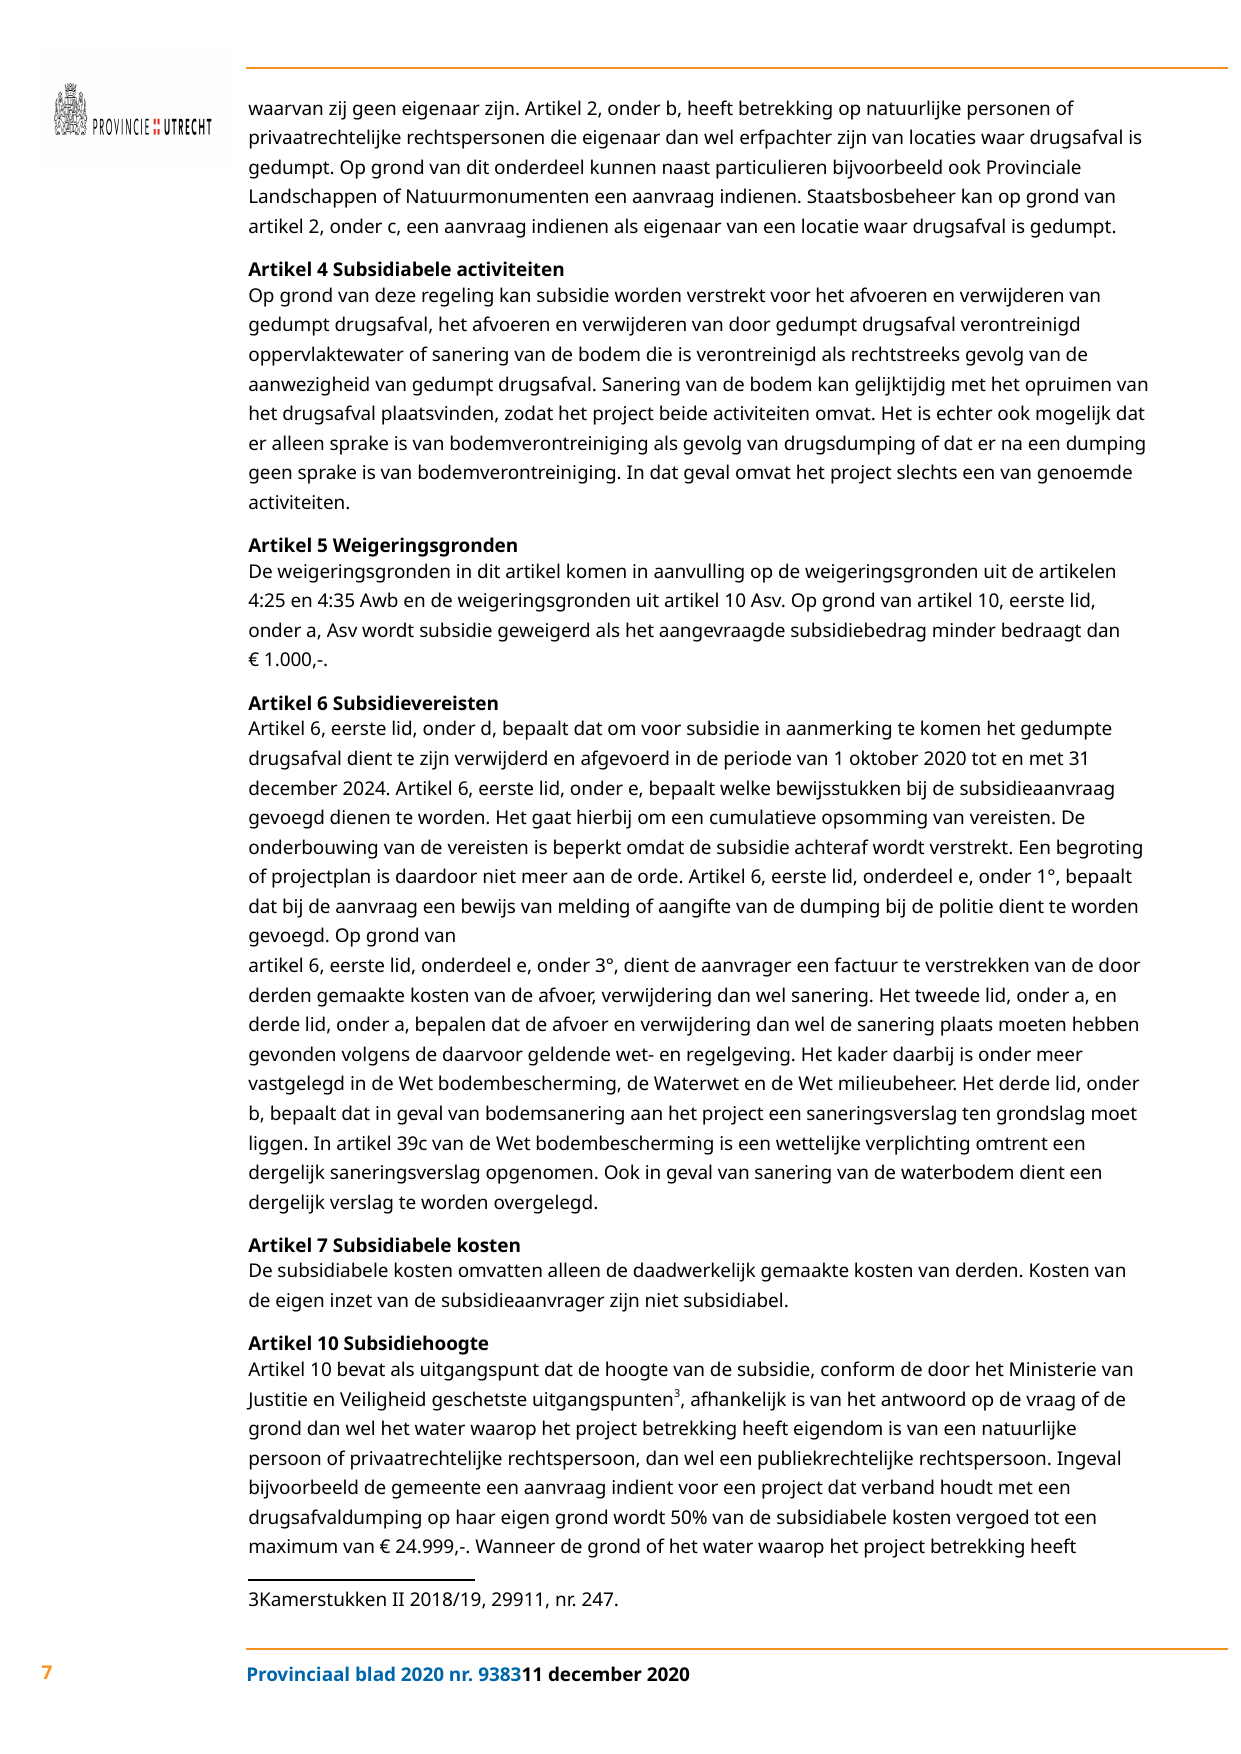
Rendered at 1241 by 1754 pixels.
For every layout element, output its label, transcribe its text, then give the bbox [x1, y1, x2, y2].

text Op grond van deze regeling kan subsidie worden verstrekt voor het afvoeren en verwijderen van gedumpt drugsafval, het afvoeren en verwijderen van door gedumpt drugsafval verontreinigd oppervlaktewater of sanering van de bodem die is verontreinigd als rechtstreeks gevolg van de aanwezigheid van gedumpt drugsafval. Sanering van de bodem kan gelijktijdig met het opruimen van het drugsafval plaatsvinden, zodat het project beide activiteiten omvat. Het is echter ook mogelijk dat er alleen sprake is van bodemverontreiniging als gevolg van drugsdumping of dat er na een dumping geen sprake is van bodemverontreiniging. In dat geval omvat het project slechts een van genoemde activiteiten. [248, 282, 1152, 515]
text waarvan zij geen eigenaar zijn. Artikel 2, onder b, heeft betrekking op natuurlijke personen of privaatrechtelijke rechtspersonen die eigenaar dan wel erfpachter zijn van locaties waar drugsafval is gedumpt. Op grond van dit onderdeel kunnen naast particulieren bijvoorbeeld ook Provinciale Landschappen of Natuurmonumenten een aanvraag indienen. Staatsbosbeheer kan op grond van artikel 2, onder c, een aanvraag indienen als eigenaar van een locatie waar drugsafval is gedumpt. [248, 95, 1152, 239]
text De weigeringsgronden in dit artikel komen in aanvulling op de weigeringsgronden uit de artikelen 4:25 en 4:35 Awb en de weigeringsgronden uit artikel 10 Asv. Op grond van artikel 10, eerste lid, onder a, Asv wordt subsidie geweigerd als het aangevraagde subsidiebedrag minder bedraagt dan € 1.000,-. [248, 558, 1152, 672]
text De subsidiabele kosten omvatten alleen de daadwerkelijk gemaakte kosten van derden. Kosten van de eigen inzet van de subsidieaanvrager zijn niet subsidiabel. [248, 1258, 1152, 1313]
text Artikel 7 Subsidiabele kosten [248, 1232, 1152, 1258]
text Artikel 6 Subsidievereisten [248, 690, 1152, 716]
text Artikel 6, eerste lid, onder d, bepaalt dat om voor subsidie in aanmerking te komen het gedumpte drugsafval dient te zijn verwijderd en afgevoerd in de periode van 1 oktober 2020 tot en met 31 december 2024. Artikel 6, eerste lid, onder e, bepaalt welke bewijsstukken bij de subsidieaanvraag gevoegd dienen te worden. Het gaat hierbij om een cumulatieve opsomming van vereisten. De onderbouwing van de vereisten is beperkt omdat de subsidie achteraf wordt verstrekt. Een begroting of projectplan is daardoor niet meer aan de orde. Artikel 6, eerste lid, onderdeel e, onder 1°, bepaalt dat bij de aanvraag een bewijs van melding of aangifte van de dumping bij de politie dient te worden gevoegd. Op grond van [248, 716, 1152, 948]
picture [41, 47, 231, 172]
text Artikel 10 Subsidiehoogte [248, 1330, 1152, 1356]
text artikel 6, eerste lid, onderdeel e, onder 3°, dient de aanvrager een factuur te verstrekken van de door derden gemaakte kosten van de afvoer, verwijdering dan wel sanering. Het tweede lid, onder a, en derde lid, onder a, bepalen dat de afvoer en verwijdering dan wel de sanering plaats moeten hebben gevonden volgens de daarvoor geldende wet- en regelgeving. Het kader daarbij is onder meer vastgelegd in de Wet bodembescherming, de Waterwet en de Wet milieubeheer. Het derde lid, onder b, bepaalt dat in geval van bodemsanering aan het project een saneringsverslag ten grondslag moet liggen. In artikel 39c van de Wet bodembescherming is een wettelijke verplichting omtrent een dergelijk saneringsverslag opgenomen. Ook in geval van sanering van de waterbodem dient een dergelijk verslag te worden overgelegd. [248, 952, 1152, 1214]
text Artikel 4 Subsidiabele activiteiten [248, 256, 1152, 282]
text Kamerstukken II 2018/19, 29911, nr. 247. [248, 1586, 1152, 1612]
text Artikel 10 bevat als uitgangspunt dat de hoogte van de subsidie, conform de door het Ministerie van Justitie en Veiligheid geschetste uitgangspunten, afhankelijk is van het antwoord op de vraag of de grond dan wel het water waarop het project betrekking heeft eigendom is van een natuurlijke persoon of privaatrechtelijke rechtspersoon, dan wel een publiekrechtelijke rechtspersoon. Ingeval bijvoorbeeld de gemeente een aanvraag indient voor een project dat verband houdt met een drugsafvaldumping op haar eigen grond wordt 50% van de subsidiabele kosten vergoed tot een maximum van € 24.999,-. Wanneer de grond of het water waarop het project betrekking heeft [248, 1356, 1152, 1559]
text Artikel 5 Weigeringsgronden [248, 532, 1152, 558]
